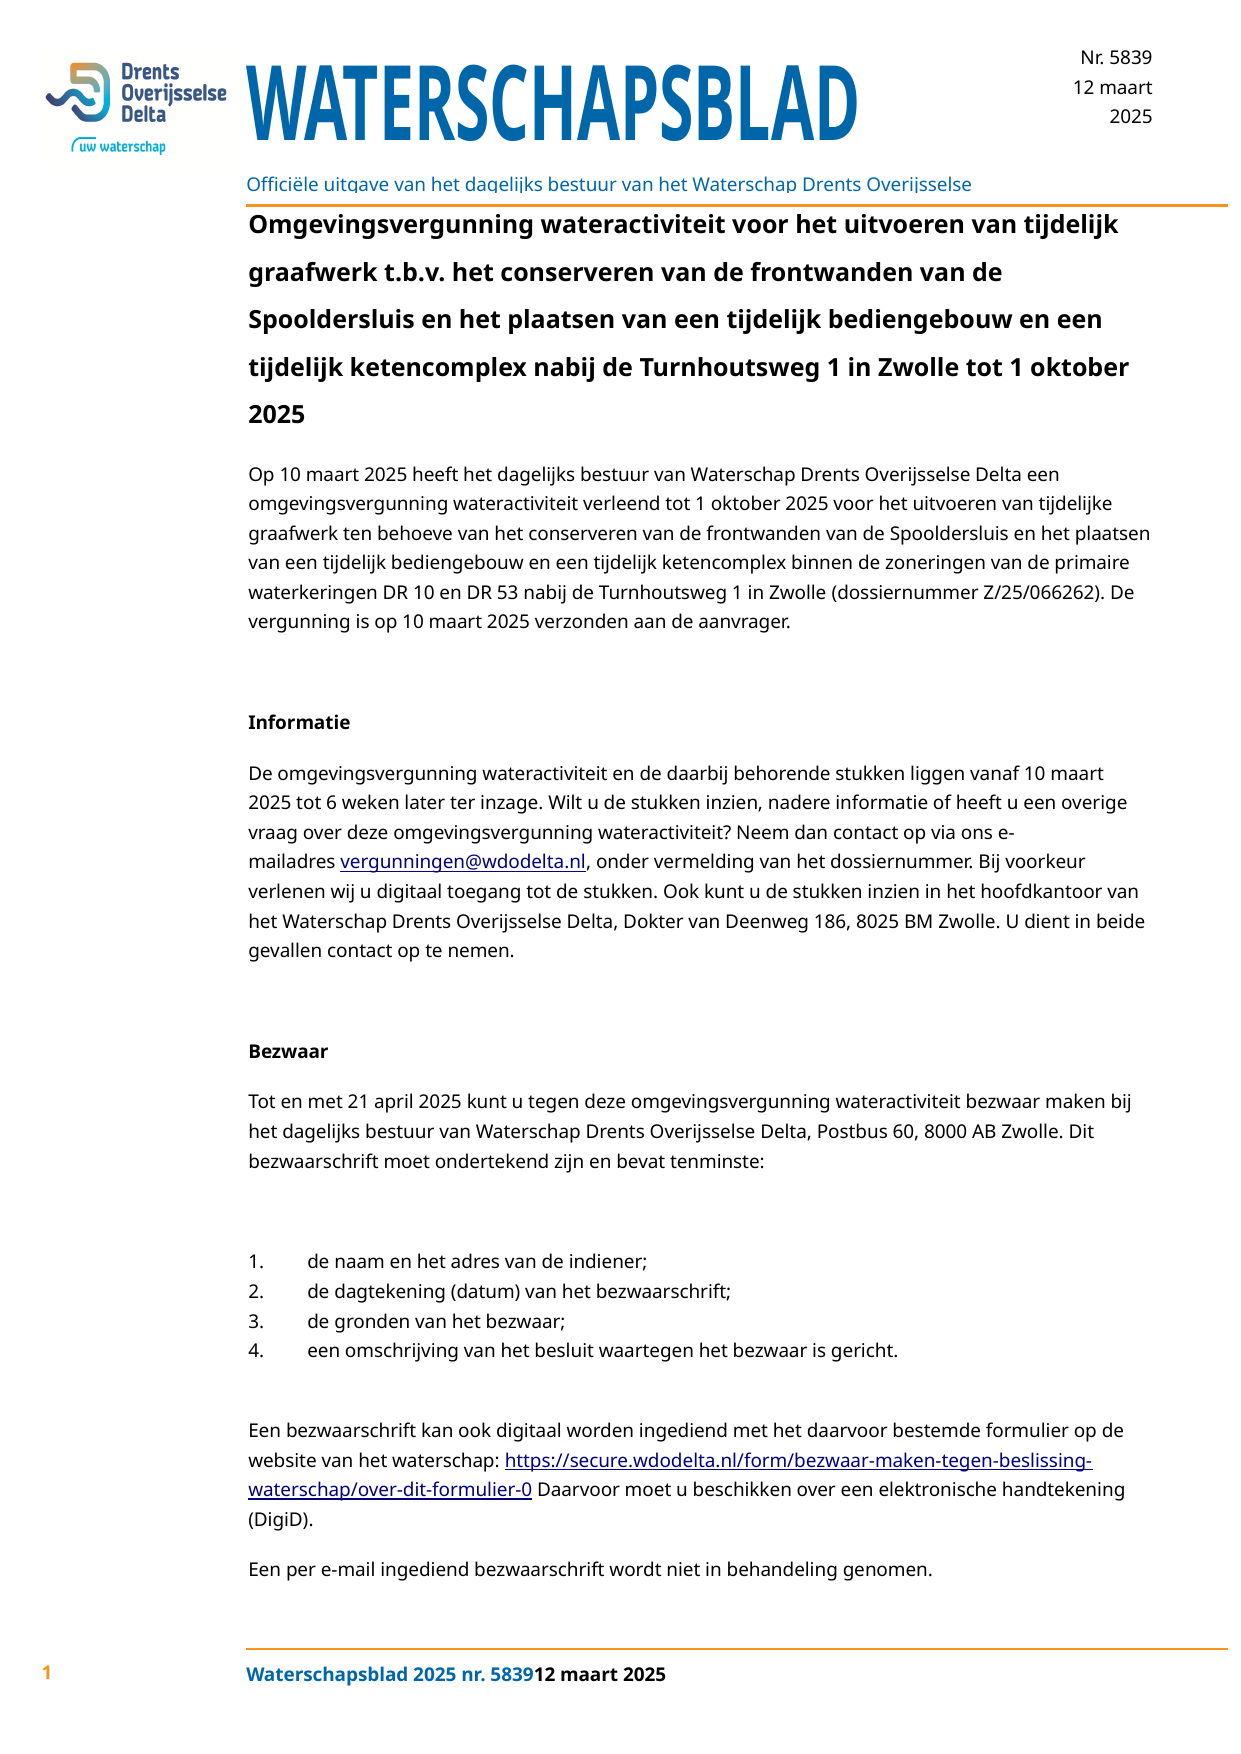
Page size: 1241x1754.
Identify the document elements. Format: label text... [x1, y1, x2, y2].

text Bezwaar [248, 1038, 1152, 1064]
list een omschrijving van het besluit waartegen het bezwaar is gericht. [248, 1337, 1152, 1363]
text Informatie [248, 709, 1152, 735]
text Op 10 maart 2025 heeft het dagelijks bestuur van Waterschap Drents Overijsselse Delta een omgevingsvergunning wateractiviteit verleend tot 1 oktober 2025 voor het uitvoeren van tijdelijke graafwerk ten behoeve van het conserveren van de frontwanden van de Spooldersluis en het plaatsen van een tijdelijk bediengebouw en een tijdelijk ketencomplex binnen de zoneringen van de primaire waterkeringen DR 10 en DR 53 nabij de Turnhoutsweg 1 in Zwolle (dossiernummer Z/25/066262). De vergunning is op 10 maart 2025 verzonden aan de aanvrager. [248, 461, 1152, 634]
text Een per e-mail ingediend bezwaarschrift wordt niet in behandeling genomen. [248, 1557, 1152, 1582]
picture [41, 47, 231, 172]
text Tot en met 21 april 2025 kunt u tegen deze omgevingsvergunning wateractiviteit bezwaar maken bij het dagelijks bestuur van Waterschap Drents Overijsselse Delta, Postbus 60, 8000 AB Zwolle. Dit bezwaarschrift moet ondertekend zijn en bevat tenminste: [248, 1089, 1152, 1173]
list de dagtekening (datum) van het bezwaarschrift; [248, 1278, 1152, 1304]
list de naam en het adres van de indiener; [248, 1249, 1152, 1274]
text De omgevingsvergunning wateractiviteit en de daarbij behorende stukken liggen vanaf 10 maart 2025 tot 6 weken later ter inzage. Wilt u de stukken inzien, nadere informatie of heeft u een overige vraag over deze omgevingsvergunning wateractiviteit? Neem dan contact op via ons e-mailadres vergunningen@wdodelta.nl, onder vermelding van het dossiernummer. Bij voorkeur verlenen wij u digitaal toegang tot de stukken. Ook kunt u de stukken inzien in het hoofdkantoor van het Waterschap Drents Overijsselse Delta, Dokter van Deenweg 186, 8025 BM Zwolle. U dient in beide gevallen contact op te nemen. [248, 760, 1152, 963]
text Een bezwaarschrift kan ook digitaal worden ingediend met het daarvoor bestemde formulier op de website van het waterschap: https://secure.wdodelta.nl/form/bezwaar-maken-tegen-beslissing-waterschap/over-dit-formulier-0 Daarvoor moet u beschikken over een elektronische handtekening (DigiD). [248, 1417, 1152, 1532]
list de gronden van het bezwaar; [248, 1308, 1152, 1333]
text Omgevingsvergunning wateractiviteit voor het uitvoeren van tijdelijk graafwerk t.b.v. het conserveren van de frontwanden van de Spooldersluis en het plaatsen van een tijdelijk bediengebouw en een tijdelijk ketencomplex nabij de Turnhoutsweg 1 in Zwolle tot 1 oktober 2025 [248, 207, 1152, 431]
